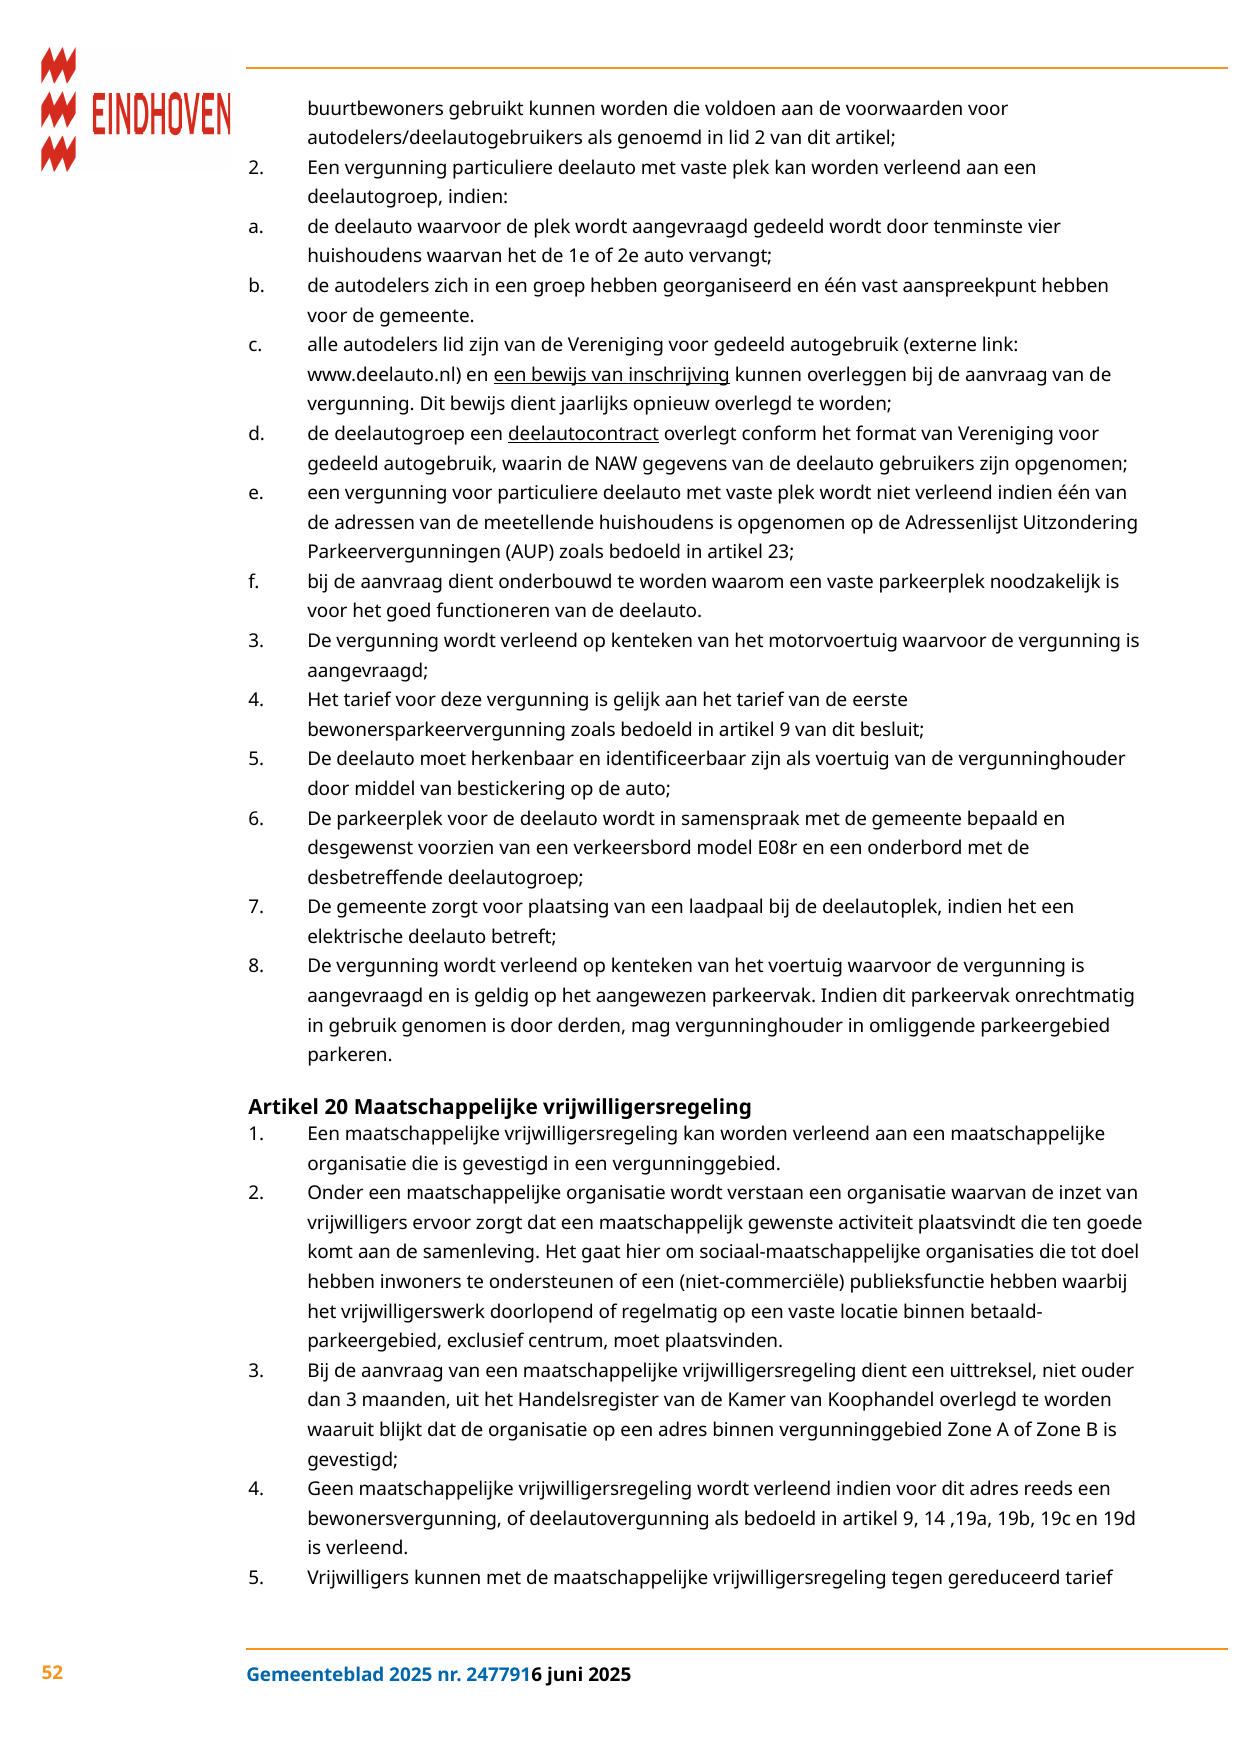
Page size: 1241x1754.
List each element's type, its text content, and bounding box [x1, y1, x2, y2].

list Vrijwilligers kunnen met de maatschappelijke vrijwilligersregeling tegen gereduceerd tarief [248, 1564, 1152, 1590]
list buurtbewoners gebruikt kunnen worden die voldoen aan de voorwaarden voor autodelers/deelautogebruikers als genoemd in lid 2 van dit artikel; [248, 95, 1152, 150]
picture [41, 47, 231, 172]
list alle autodelers lid zijn van de Vereniging voor gedeeld autogebruik (externe link: www.deelauto.nl) en een bewijs van inschrijving kunnen overleggen bij de aanvraag van de vergunning. Dit bewijs dient jaarlijks opnieuw overlegd te worden; [248, 331, 1152, 416]
list Een vergunning particuliere deelauto met vaste plek kan worden verleend aan een deelautogroep, indien: [248, 154, 1152, 209]
list een vergunning voor particuliere deelauto met vaste plek wordt niet verleend indien één van de adressen van de meetellende huishoudens is opgenomen op de Adressenlijst Uitzondering Parkeervergunningen (AUP) zoals bedoeld in artikel 23; [248, 479, 1152, 564]
list De vergunning wordt verleend op kenteken van het motorvoertuig waarvoor de vergunning is aangevraagd; [248, 627, 1152, 683]
list De gemeente zorgt voor plaatsing van een laadpaal bij de deelautoplek, indien het een elektrische deelauto betreft; [248, 893, 1152, 949]
list de deelautogroep een deelautocontract overlegt conform het format van Vereniging voor gedeeld autogebruik, waarin de NAW gegevens van de deelauto gebruikers zijn opgenomen; [248, 420, 1152, 476]
list Het tarief voor deze vergunning is gelijk aan het tarief van de eerste bewonersparkeervergunning zoals bedoeld in artikel 9 van dit besluit; [248, 686, 1152, 742]
list Geen maatschappelijke vrijwilligersregeling wordt verleend indien voor dit adres reeds een bewonersvergunning, of deelautovergunning als bedoeld in artikel 9, 14 ,19a, 19b, 19c en 19d is verleend. [248, 1475, 1152, 1560]
list de autodelers zich in een groep hebben georganiseerd en één vast aanspreekpunt hebben voor de gemeente. [248, 272, 1152, 328]
list bij de aanvraag dient onderbouwd te worden waarom een vaste parkeerplek noodzakelijk is voor het goed functioneren van de deelauto. [248, 568, 1152, 623]
list Bij de aanvraag van een maatschappelijke vrijwilligersregeling dient een uittreksel, niet ouder dan 3 maanden, uit het Handelsregister van de Kamer van Koophandel overlegd te worden waaruit blijkt dat de organisatie op een adres binnen vergunninggebied Zone A of Zone B is gevestigd; [248, 1357, 1152, 1471]
list Een maatschappelijke vrijwilligersregeling kan worden verleend aan een maatschappelijke organisatie die is gevestigd in een vergunninggebied. [248, 1120, 1152, 1176]
list de deelauto waarvoor de plek wordt aangevraagd gedeeld wordt door tenminste vier huishoudens waarvan het de 1e of 2e auto vervangt; [248, 213, 1152, 268]
text Artikel 20 Maatschappelijke vrijwilligersregeling [248, 1092, 1152, 1120]
list De parkeerplek voor de deelauto wordt in samenspraak met de gemeente bepaald en desgewenst voorzien van een verkeersbord model E08r en een onderbord met de desbetreffende deelautogroep; [248, 805, 1152, 890]
list De deelauto moet herkenbaar en identificeerbaar zijn als voertuig van de vergunninghouder door middel van bestickering op de auto; [248, 746, 1152, 801]
list Onder een maatschappelijke organisatie wordt verstaan een organisatie waarvan de inzet van vrijwilligers ervoor zorgt dat een maatschappelijk gewenste activiteit plaatsvindt die ten goede komt aan de samenleving. Het gaat hier om sociaal-maatschappelijke organisaties die tot doel hebben inwoners te ondersteunen of een (niet-commerciële) publieksfunctie hebben waarbij het vrijwilligerswerk doorlopend of regelmatig op een vaste locatie binnen betaald-parkeergebied, exclusief centrum, moet plaatsvinden. [248, 1179, 1152, 1353]
list De vergunning wordt verleend op kenteken van het voertuig waarvoor de vergunning is aangevraagd en is geldig op het aangewezen parkeervak. Indien dit parkeervak onrechtmatig in gebruik genomen is door derden, mag vergunninghouder in omliggende parkeergebied parkeren. [248, 953, 1152, 1067]
